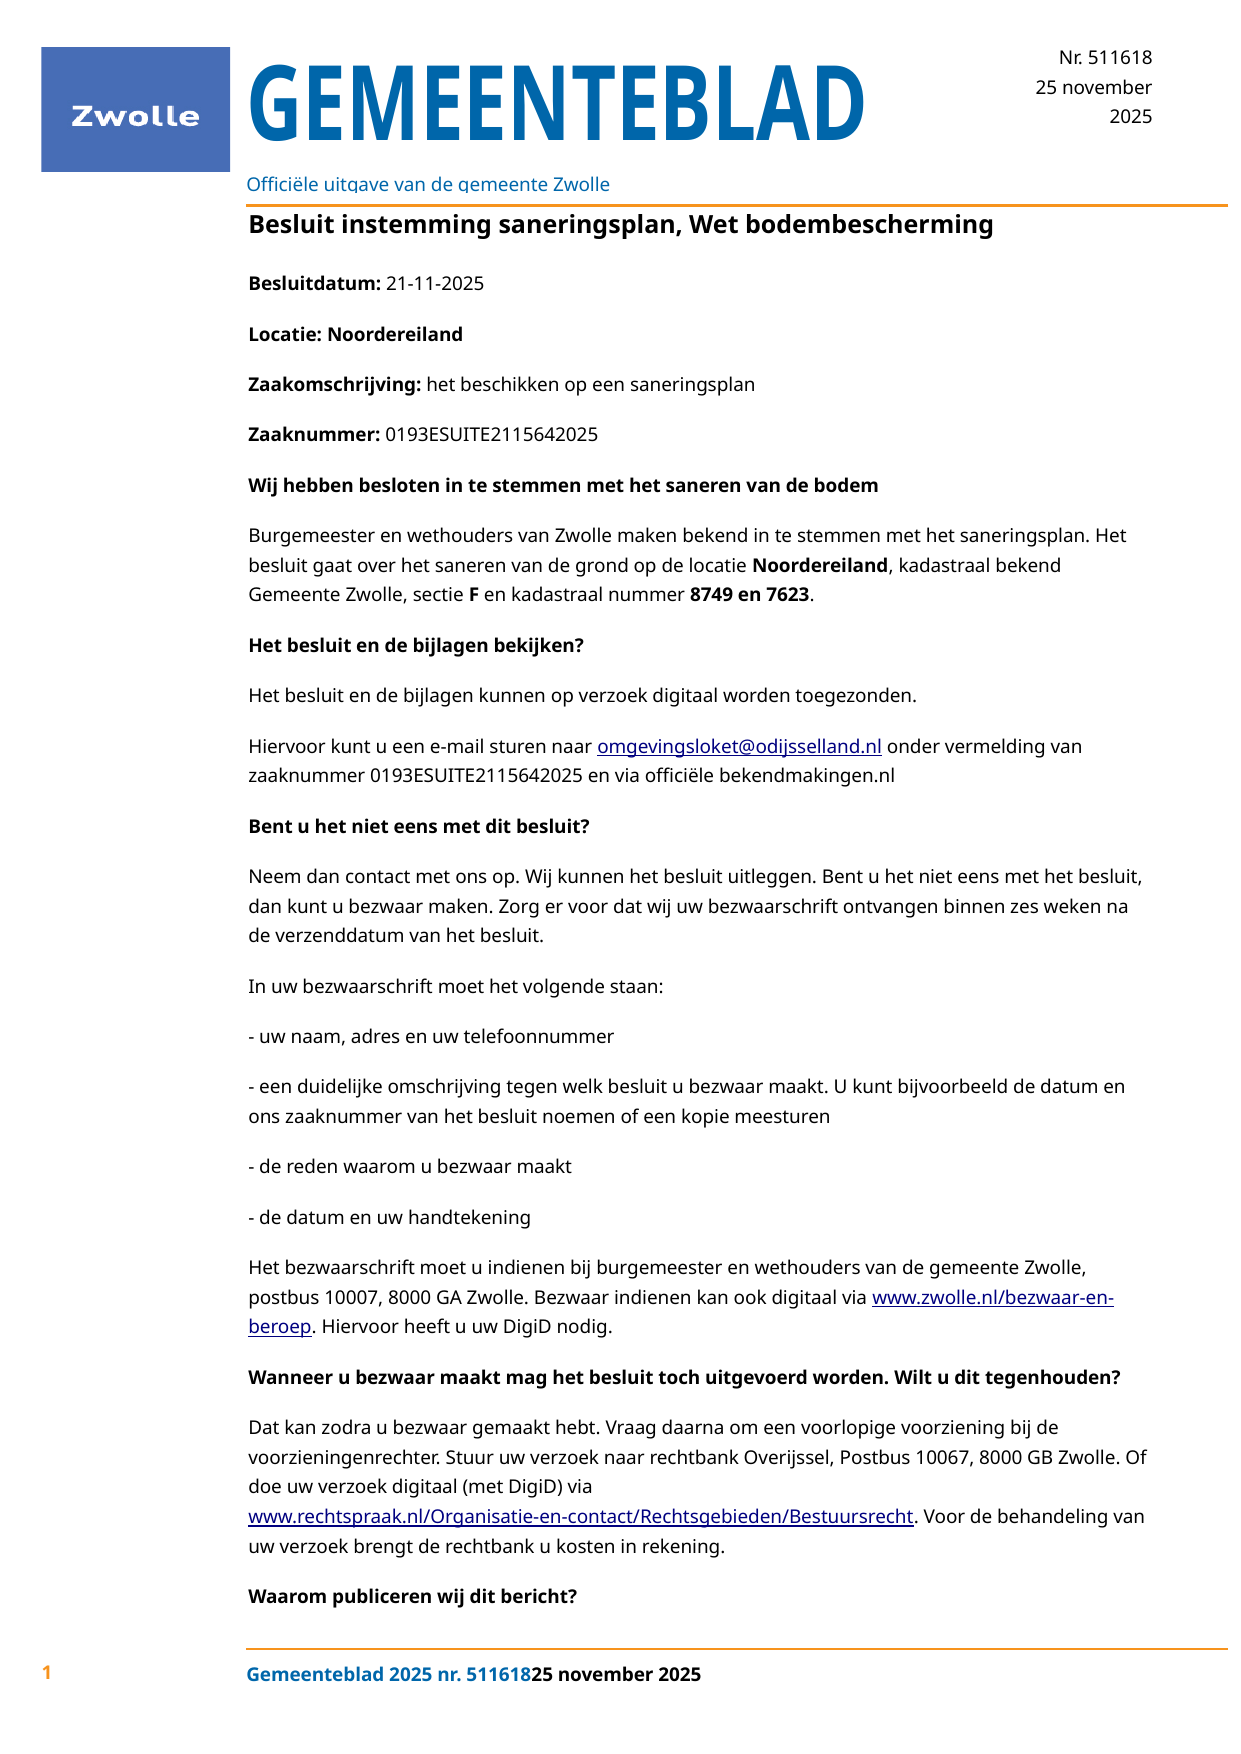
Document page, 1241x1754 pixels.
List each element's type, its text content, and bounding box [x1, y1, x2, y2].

text - de datum en uw handtekening [248, 1204, 1152, 1230]
text Waarom publiceren wij dit bericht? [248, 1583, 1152, 1609]
text Dat kan zodra u bezwaar gemaakt hebt. Vraag daarna om een voorlopige voorziening bij de voorzieningenrechter. Stuur uw verzoek naar rechtbank Overijssel, Postbus 10067, 8000 GB Zwolle. Of doe uw verzoek digitaal (met DigiD) via www.rechtspraak.nl/Organisatie-en-contact/Rechtsgebieden/Bestuursrecht. Voor de behandeling van uw verzoek brengt de rechtbank u kosten in rekening. [248, 1414, 1152, 1558]
text - een duidelijke omschrijving tegen welk besluit u bezwaar maakt. U kunt bijvoorbeeld de datum en ons zaaknummer van het besluit noemen of een kopie meesturen [248, 1074, 1152, 1129]
text Zaakomschrijving: het beschikken op een saneringsplan [248, 371, 1152, 397]
text Bent u het niet eens met dit besluit? [248, 813, 1152, 838]
picture [41, 47, 231, 172]
text Wij hebben besloten in te stemmen met het saneren van de bodem [248, 472, 1152, 498]
text Hiervoor kunt u een e-mail sturen naar omgevingsloket@odijsselland.nl onder vermelding van zaaknummer 0193ESUITE2115642025 en via officiële bekendmakingen.nl [248, 733, 1152, 788]
text Het besluit en de bijlagen kunnen op verzoek digitaal worden toegezonden. [248, 682, 1152, 708]
text - uw naam, adres en uw telefoonnummer [248, 1023, 1152, 1049]
text Locatie: Noordereiland [248, 321, 1152, 346]
text Neem dan contact met ons op. Wij kunnen het besluit uitleggen. Bent u het niet eens met het besluit, dan kunt u bezwaar maken. Zorg er voor dat wij uw bezwaarschrift ontvangen binnen zes weken na de verzenddatum van het besluit. [248, 863, 1152, 948]
text Het besluit en de bijlagen bekijken? [248, 632, 1152, 658]
text Het bezwaarschrift moet u indienen bij burgemeester en wethouders van de gemeente Zwolle, postbus 10007, 8000 GA Zwolle. Bezwaar indienen kan ook digitaal via www.zwolle.nl/bezwaar-en-beroep. Hiervoor heeft u uw DigiD nodig. [248, 1254, 1152, 1339]
text Burgemeester en wethouders van Zwolle maken bekend in te stemmen met het saneringsplan. Het besluit gaat over het saneren van de grond op de locatie Noordereiland, kadastraal bekend Gemeente Zwolle, sectie F en kadastraal nummer 8749 en 7623. [248, 522, 1152, 607]
text Wanneer u bezwaar maakt mag het besluit toch uitgevoerd worden. Wilt u dit tegenhouden? [248, 1364, 1152, 1390]
text Besluitdatum: 21-11-2025 [248, 270, 1152, 296]
text In uw bezwaarschrift moet het volgende staan: [248, 973, 1152, 998]
text Besluit instemming saneringsplan, Wet bodembescherming [248, 207, 1152, 241]
text Zaaknummer: 0193ESUITE2115642025 [248, 422, 1152, 447]
text - de reden waarom u bezwaar maakt [248, 1154, 1152, 1179]
